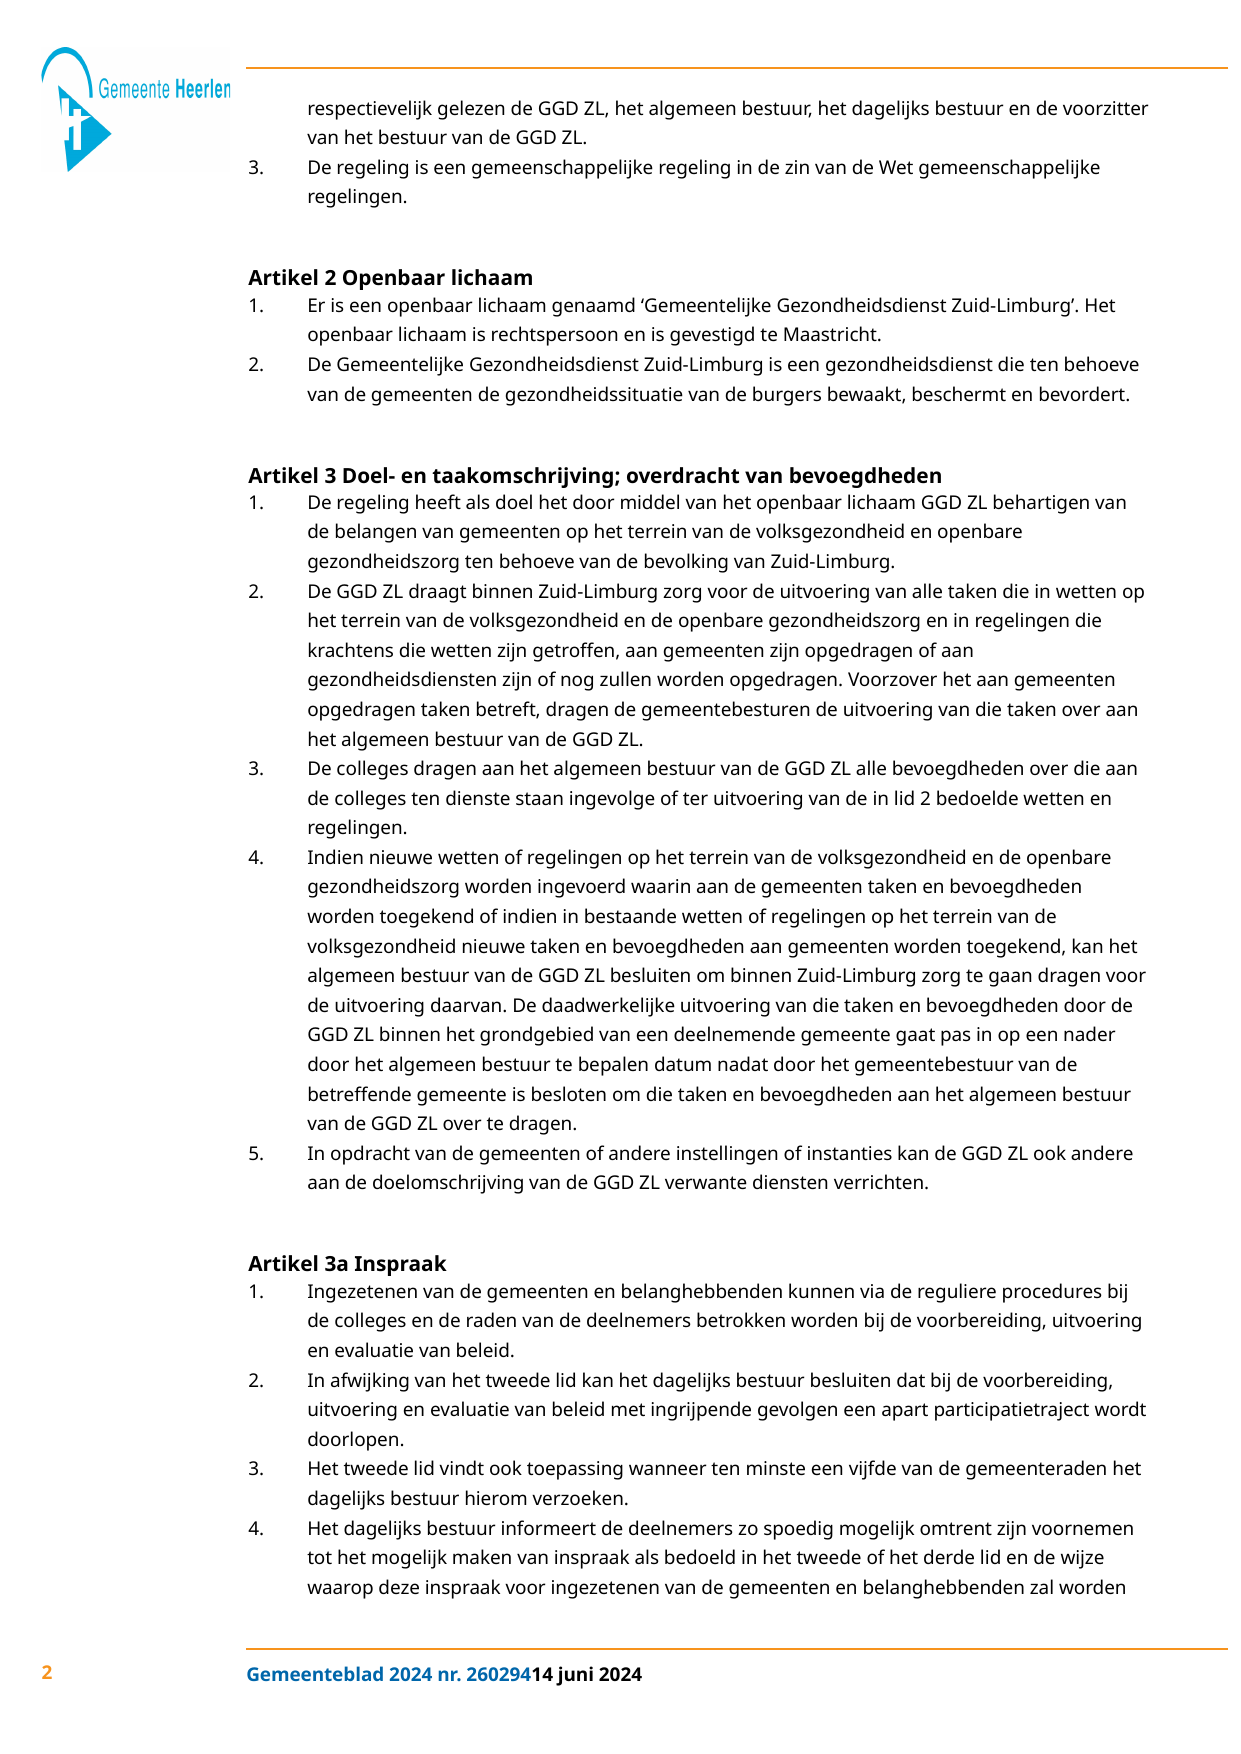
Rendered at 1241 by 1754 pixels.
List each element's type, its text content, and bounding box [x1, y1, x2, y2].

list respectievelijk gelezen de GGD ZL, het algemeen bestuur, het dagelijks bestuur en de voorzitter van het bestuur van de GGD ZL. [248, 95, 1152, 150]
list In afwijking van het tweede lid kan het dagelijks bestuur besluiten dat bij de voorbereiding, uitvoering en evaluatie van beleid met ingrijpende gevolgen een apart participatietraject wordt doorlopen. [248, 1367, 1152, 1452]
text Artikel 3a Inspraak [248, 1249, 1152, 1278]
list De GGD ZL draagt binnen Zuid-Limburg zorg voor de uitvoering van alle taken die in wetten op het terrein van de volksgezondheid en de openbare gezondheidszorg en in regelingen die krachtens die wetten zijn getroffen, aan gemeenten zijn opgedragen of aan gezondheidsdiensten zijn of nog zullen worden opgedragen. Voorzover het aan gemeenten opgedragen taken betreft, dragen de gemeentebesturen de uitvoering van die taken over aan het algemeen bestuur van de GGD ZL. [248, 578, 1152, 752]
list De colleges dragen aan het algemeen bestuur van de GGD ZL alle bevoegdheden over die aan de colleges ten dienste staan ingevolge of ter uitvoering van de in lid 2 bedoelde wetten en regelingen. [248, 755, 1152, 840]
text Artikel 3 Doel- en taakomschrijving; overdracht van bevoegdheden [248, 461, 1152, 489]
list De regeling is een gemeenschappelijke regeling in de zin van de Wet gemeenschappelijke regelingen. [248, 154, 1152, 209]
text Artikel 2 Openbaar lichaam [248, 263, 1152, 292]
picture [41, 47, 59, 70]
list Ingezetenen van de gemeenten en belanghebbenden kunnen via de reguliere procedures bij de colleges en de raden van de deelnemers betrokken worden bij de voorbereiding, uitvoering en evaluatie van beleid. [248, 1278, 1152, 1363]
picture [41, 47, 231, 172]
list De Gemeentelijke Gezondheidsdienst Zuid-Limburg is een gezondheidsdienst die ten behoeve van de gemeenten de gezondheidssituatie van de burgers bewaakt, beschermt en bevordert. [248, 351, 1152, 406]
list Er is een openbaar lichaam genaamd ‘Gemeentelijke Gezondheidsdienst Zuid-Limburg’. Het openbaar lichaam is rechtspersoon en is gevestigd te Maastricht. [248, 292, 1152, 347]
list Indien nieuwe wetten of regelingen op het terrein van de volksgezondheid en de openbare gezondheidszorg worden ingevoerd waarin aan de gemeenten taken en bevoegdheden worden toegekend of indien in bestaande wetten of regelingen op het terrein van de volksgezondheid nieuwe taken en bevoegdheden aan gemeenten worden toegekend, kan het algemeen bestuur van de GGD ZL besluiten om binnen Zuid-Limburg zorg te gaan dragen voor de uitvoering daarvan. De daadwerkelijke uitvoering van die taken en bevoegdheden door de GGD ZL binnen het grondgebied van een deelnemende gemeente gaat pas in op een nader door het algemeen bestuur te bepalen datum nadat door het gemeentebestuur van de betreffende gemeente is besloten om die taken en bevoegdheden aan het algemeen bestuur van de GGD ZL over te dragen. [248, 844, 1152, 1136]
list In opdracht van de gemeenten of andere instellingen of instanties kan de GGD ZL ook andere aan de doelomschrijving van de GGD ZL verwante diensten verrichten. [248, 1140, 1152, 1195]
list Het dagelijks bestuur informeert de deelnemers zo spoedig mogelijk omtrent zijn voornemen tot het mogelijk maken van inspraak als bedoeld in het tweede of het derde lid en de wijze waarop deze inspraak voor ingezetenen van de gemeenten en belanghebbenden zal worden [248, 1515, 1152, 1599]
list Het tweede lid vindt ook toepassing wanneer ten minste een vijfde van de gemeenteraden het dagelijks bestuur hierom verzoeken. [248, 1456, 1152, 1511]
list De regeling heeft als doel het door middel van het openbaar lichaam GGD ZL behartigen van de belangen van gemeenten op het terrein van de volksgezondheid en openbare gezondheidszorg ten behoeve van de bevolking van Zuid-Limburg. [248, 489, 1152, 574]
